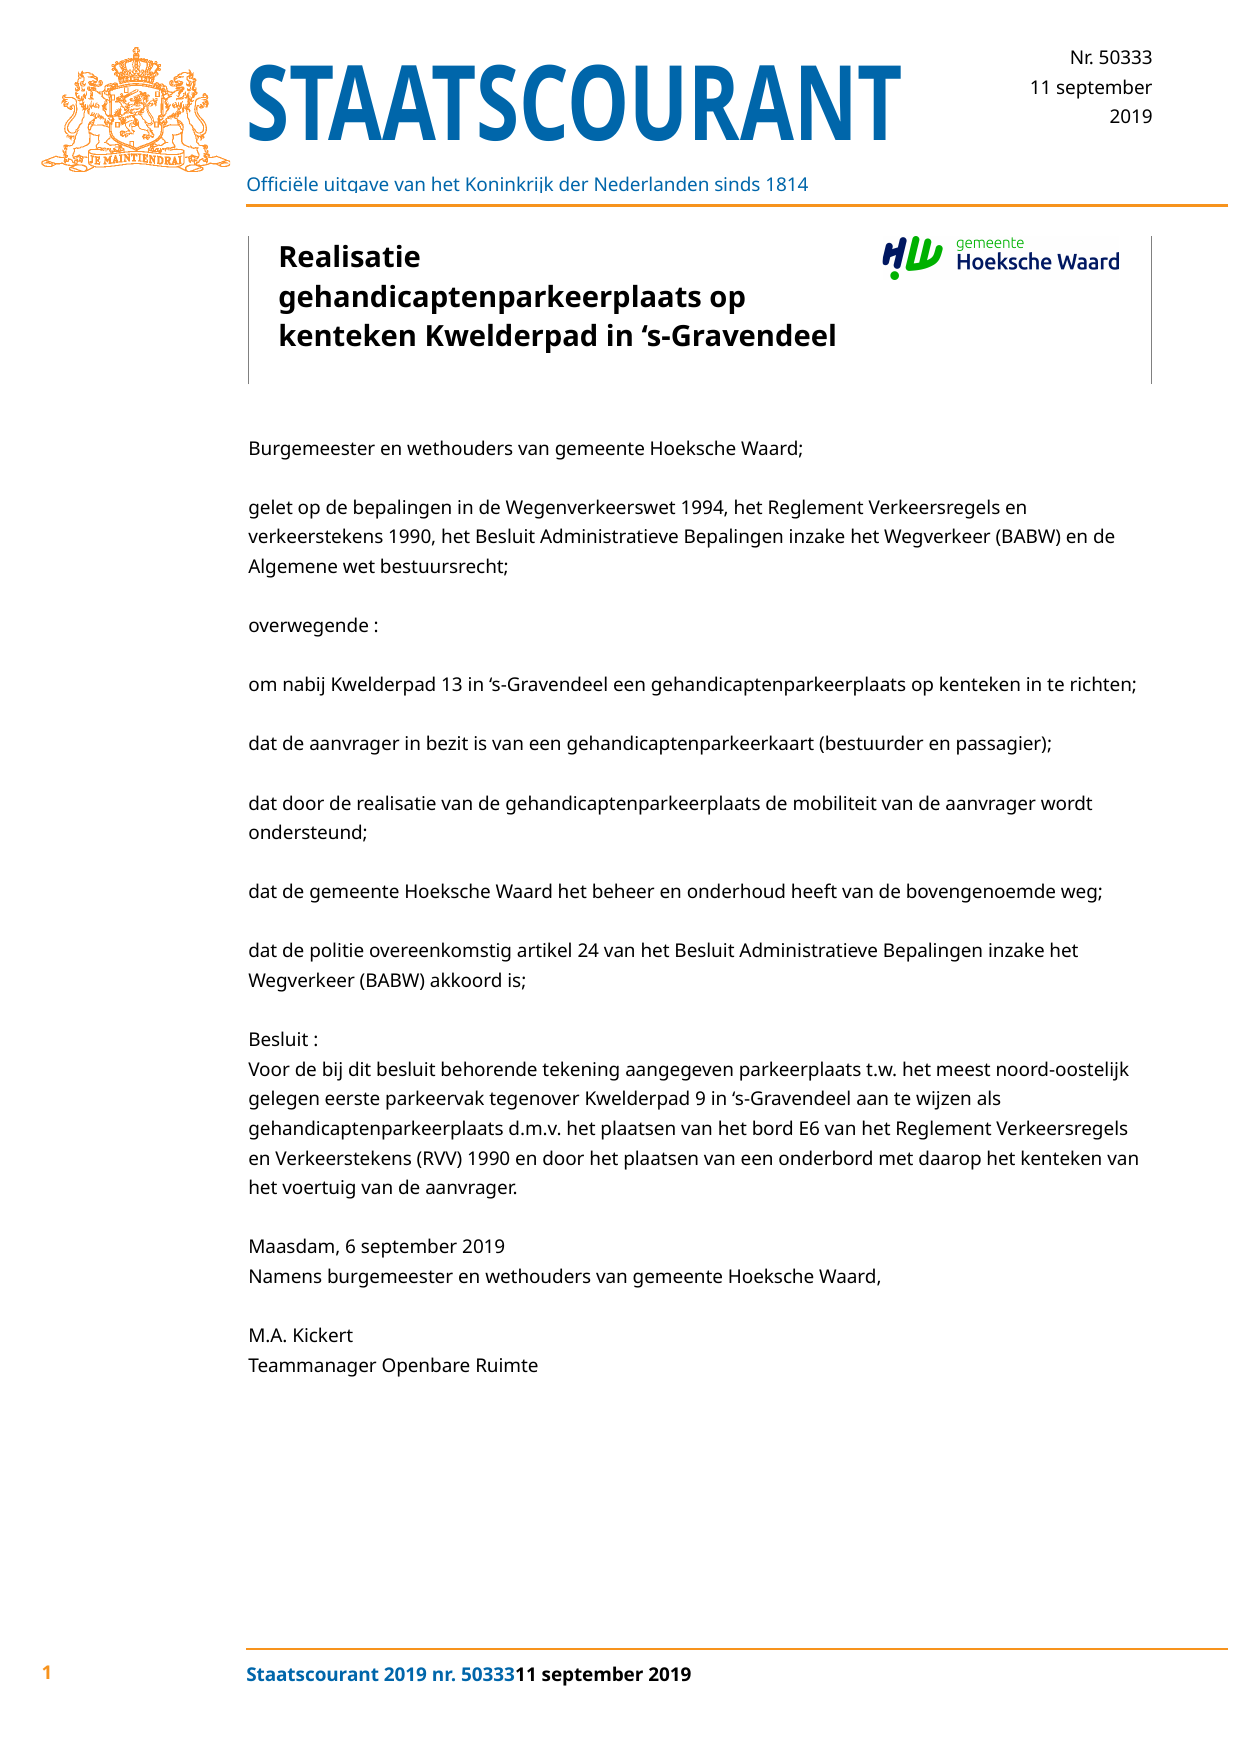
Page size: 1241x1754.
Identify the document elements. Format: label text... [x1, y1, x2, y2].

text gelet op de bepalingen in de Wegenverkeerswet 1994, het Reglement Verkeersregels en verkeerstekens 1990, het Besluit Administratieve Bepalingen inzake het Wegverkeer (BABW) en de Algemene wet bestuursrecht; [248, 494, 1152, 579]
picture [41, 47, 231, 172]
text Teammanager Openbare Ruimte [248, 1352, 1152, 1377]
text Namens burgemeester en wethouders van gemeente Hoeksche Waard, [248, 1263, 1152, 1289]
text Besluit : [248, 1026, 1152, 1052]
text dat de gemeente Hoeksche Waard het beheer en onderhoud heeft van de bovengenoemde weg; [248, 878, 1152, 904]
table_header Realisatie gehandicaptenparkeerplaats op kenteken Kwelderpad in ‘s-Gravendeel [249, 236, 850, 384]
text dat door de realisatie van de gehandicaptenparkeerplaats de mobiliteit van de aanvrager wordt ondersteund; [248, 790, 1152, 845]
text M.A. Kickert [248, 1322, 1152, 1348]
text Burgemeester en wethouders van gemeente Hoeksche Waard; [248, 435, 1152, 460]
text overwegende : [248, 612, 1152, 638]
table_header [850, 236, 1151, 384]
text Maasdam, 6 september 2019 [248, 1233, 1152, 1259]
picture [882, 236, 1119, 280]
text dat de politie overeenkomstig artikel 24 van het Besluit Administratieve Bepalingen inzake het Wegverkeer (BABW) akkoord is; [248, 938, 1152, 993]
text om nabij Kwelderpad 13 in ‘s-Gravendeel een gehandicaptenparkeerplaats op kenteken in te richten; [248, 671, 1152, 697]
text Voor de bij dit besluit behorende tekening aangegeven parkeerplaats t.w. het meest noord-oostelijk gelegen eerste parkeervak tegenover Kwelderpad 9 in ‘s-Gravendeel aan te wijzen als gehandicaptenparkeerplaats d.m.v. het plaatsen van het bord E6 van het Reglement Verkeersregels en Verkeerstekens (RVV) 1990 en door het plaatsen van een onderbord met daarop het kenteken van het voertuig van de aanvrager. [248, 1056, 1152, 1200]
text dat de aanvrager in bezit is van een gehandicaptenparkeerkaart (bestuurder en passagier); [248, 731, 1152, 756]
